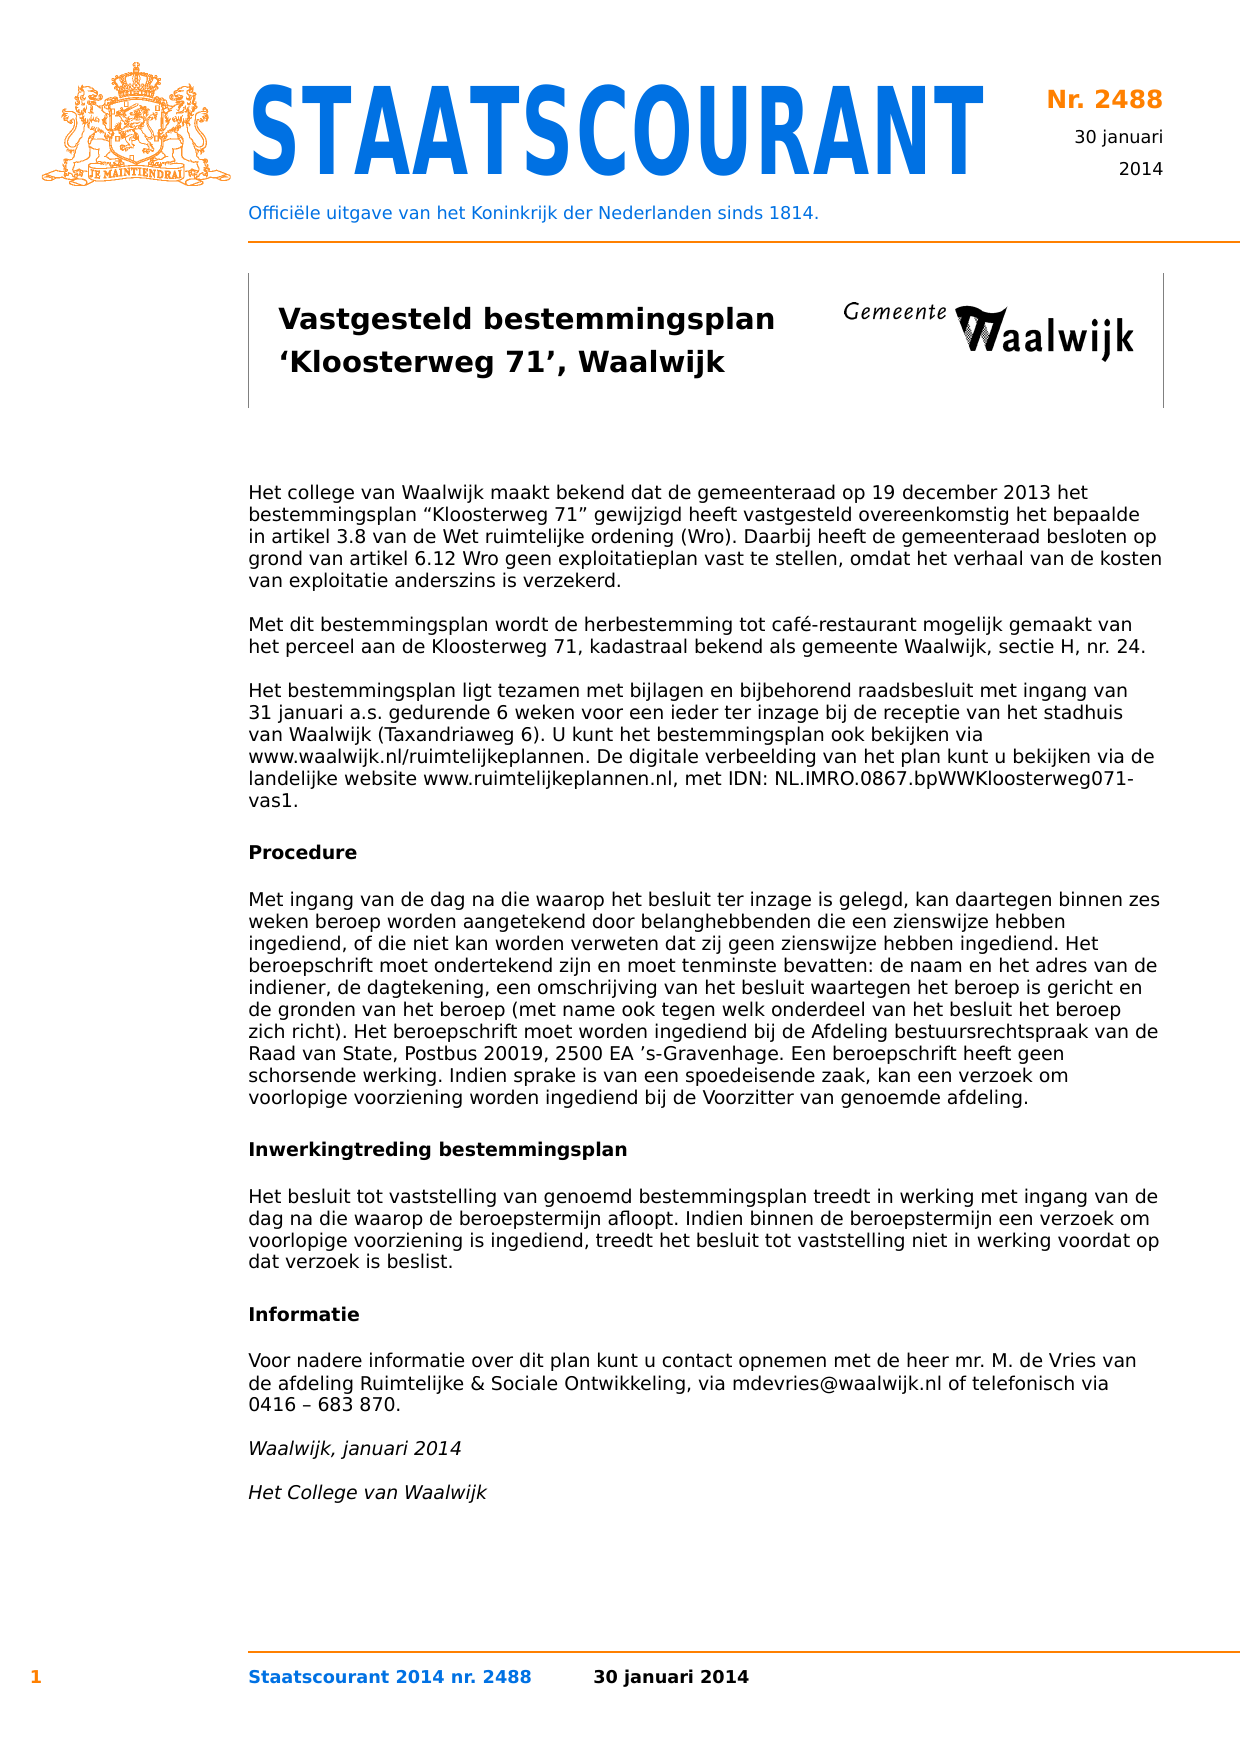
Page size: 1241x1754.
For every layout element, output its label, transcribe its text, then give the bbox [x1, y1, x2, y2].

table_cell Officiële uitgave van het Koninkrijk der Nederlanden sinds 1814. [248, 203, 1240, 241]
text Met dit bestemmingsplan wordt de herbestemming tot café-restaurant mogelijk gemaakt van het perceel aan de Kloosterweg 71, kadastraal bekend als gemeente Waalwijk, sectie H, nr. 24. [248, 614, 1163, 658]
table_header STAATSCOURANT [248, 62, 998, 203]
text Voor nadere informatie over dit plan kunt u contact opnemen met de heer mr. M. de Vries van de afdeling Ruimtelijke & Sociale Ontwikkeling, via mdevries@waalwijk.nl of telefonisch via 0416 – 683 870. [248, 1350, 1163, 1416]
table_cell 2014 [998, 153, 1240, 203]
table_header [25, 62, 248, 241]
table_cell 30 januari [998, 121, 1240, 153]
table_header Nr. 2488 [998, 62, 1240, 121]
text Het College van Waalwijk [248, 1482, 1163, 1504]
picture [41, 62, 231, 186]
text Waalwijk, januari 2014 [248, 1438, 1163, 1460]
subtitle Informatie [248, 1303, 1163, 1325]
picture [844, 302, 1134, 362]
text Het besluit tot vaststelling van genoemd bestemmingsplan treedt in werking met ingang van de dag na die waarop de beroepstermijn afloopt. Indien binnen de beroepstermijn een verzoek om voorlopige voorziening is ingediend, treedt het besluit tot vaststelling niet in werking voordat op dat verzoek is beslist. [248, 1186, 1163, 1273]
subtitle Inwerkingtreding bestemmingsplan [248, 1138, 1163, 1161]
text Met ingang van de dag na die waarop het besluit ter inzage is gelegd, kan daartegen binnen zes weken beroep worden aangetekend door belanghebbenden die een zienswijze hebben ingediend, of die niet kan worden verweten dat zij geen zienswijze hebben ingediend. Het beroepschrift moet ondertekend zijn en moet tenminste bevatten: de naam en het adres van de indiener, de dagtekening, een omschrijving van het besluit waartegen het beroep is gericht en de gronden van het beroep (met name ook tegen welk onderdeel van het besluit het beroep zich richt). Het beroepschrift moet worden ingediend bij de Afdeling bestuursrechtspraak van de Raad van State, Postbus 20019, 2500 EA ’s-Gravenhage. Een beroepschrift heeft geen schorsende werking. Indien sprake is van een spoedeisende zaak, kan een verzoek om voorlopige voorziening worden ingediend bij de Voorzitter van genoemde afdeling. [248, 889, 1163, 1108]
text Het college van Waalwijk maakt bekend dat de gemeenteraad op 19 december 2013 het bestemmingsplan “Kloosterweg 71” gewijzigd heeft vastgesteld overeenkomstig het bepaalde in artikel 3.8 van de Wet ruimtelijke ordening (Wro). Daarbij heeft de gemeenteraad besloten op grond van artikel 6.12 Wro geen exploitatieplan vast te stellen, omdat het verhaal van de kosten van exploitatie anderszins is verzekerd. [248, 482, 1163, 592]
subtitle Procedure [248, 842, 1163, 864]
subtitle Vastgesteld bestemmingsplan ‘Kloosterweg 71’, Waalwijk [249, 273, 1163, 408]
text Het bestemmingsplan ligt tezamen met bijlagen en bijbehorend raadsbesluit met ingang van 31 januari a.s. gedurende 6 weken voor een ieder ter inzage bij de receptie van het stadhuis van Waalwijk (Taxandriaweg 6). U kunt het bestemmingsplan ook bekijken via www.waalwijk.nl/ruimtelijkeplannen. De digitale verbeelding van het plan kunt u bekijken via de landelijke website www.ruimtelijkeplannen.nl, met IDN: NL.IMRO.0867.bpWWKloosterweg071-vas1. [248, 680, 1163, 812]
